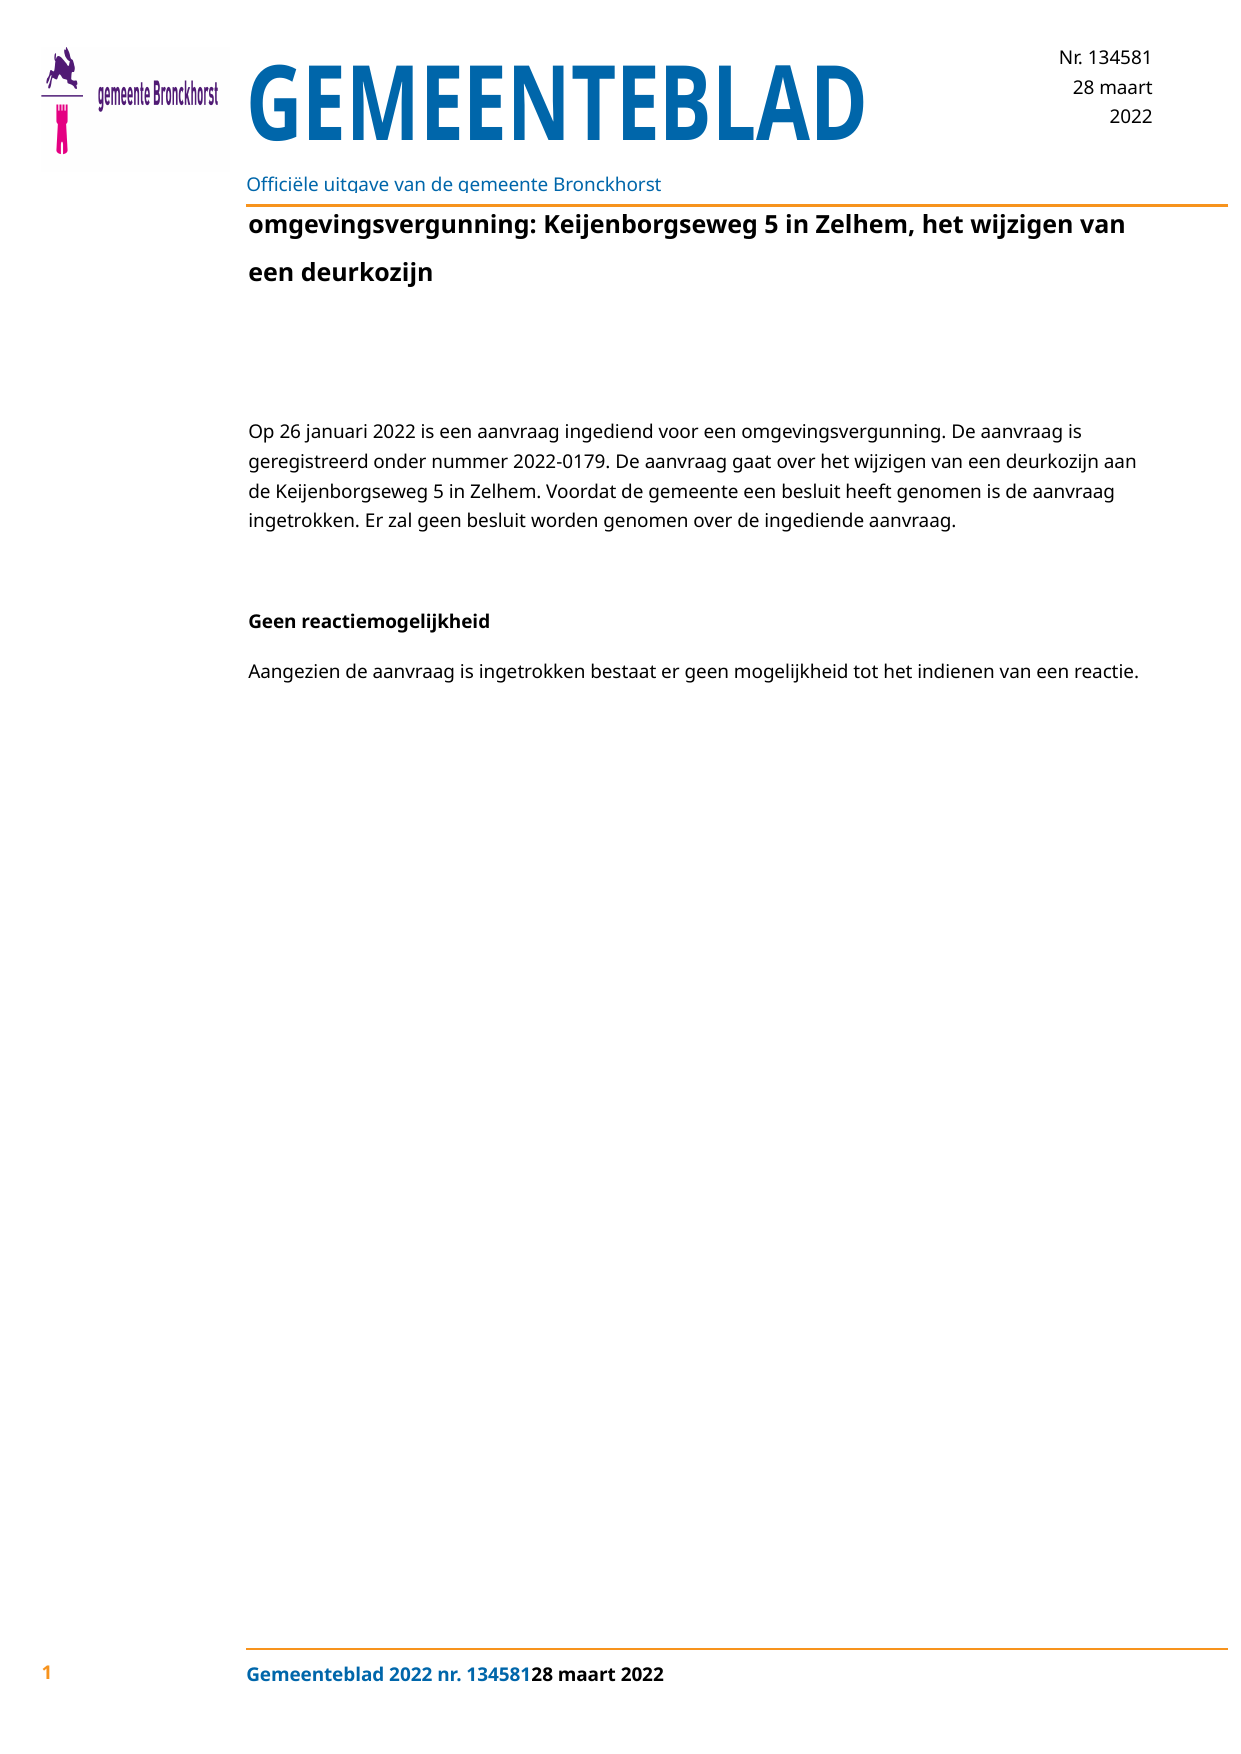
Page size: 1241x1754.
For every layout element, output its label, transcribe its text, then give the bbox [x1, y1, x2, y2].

picture [41, 47, 231, 172]
text Op 26 januari 2022 is een aanvraag ingediend voor een omgevingsvergunning. De aanvraag is geregistreerd onder nummer 2022-0179. De aanvraag gaat over het wijzigen van een deurkozijn aan de Keijenborgseweg 5 in Zelhem. Voordat de gemeente een besluit heeft genomen is de aanvraag ingetrokken. Er zal geen besluit worden genomen over de ingediende aanvraag. [248, 419, 1152, 533]
text omgevingsvergunning: Keijenborgseweg 5 in Zelhem, het wijzigen van een deurkozijn [248, 207, 1152, 288]
text Aangezien de aanvraag is ingetrokken bestaat er geen mogelijkheid tot het indienen van een reactie. [248, 659, 1152, 684]
text Geen reactiemogelijkheid [248, 608, 1152, 634]
